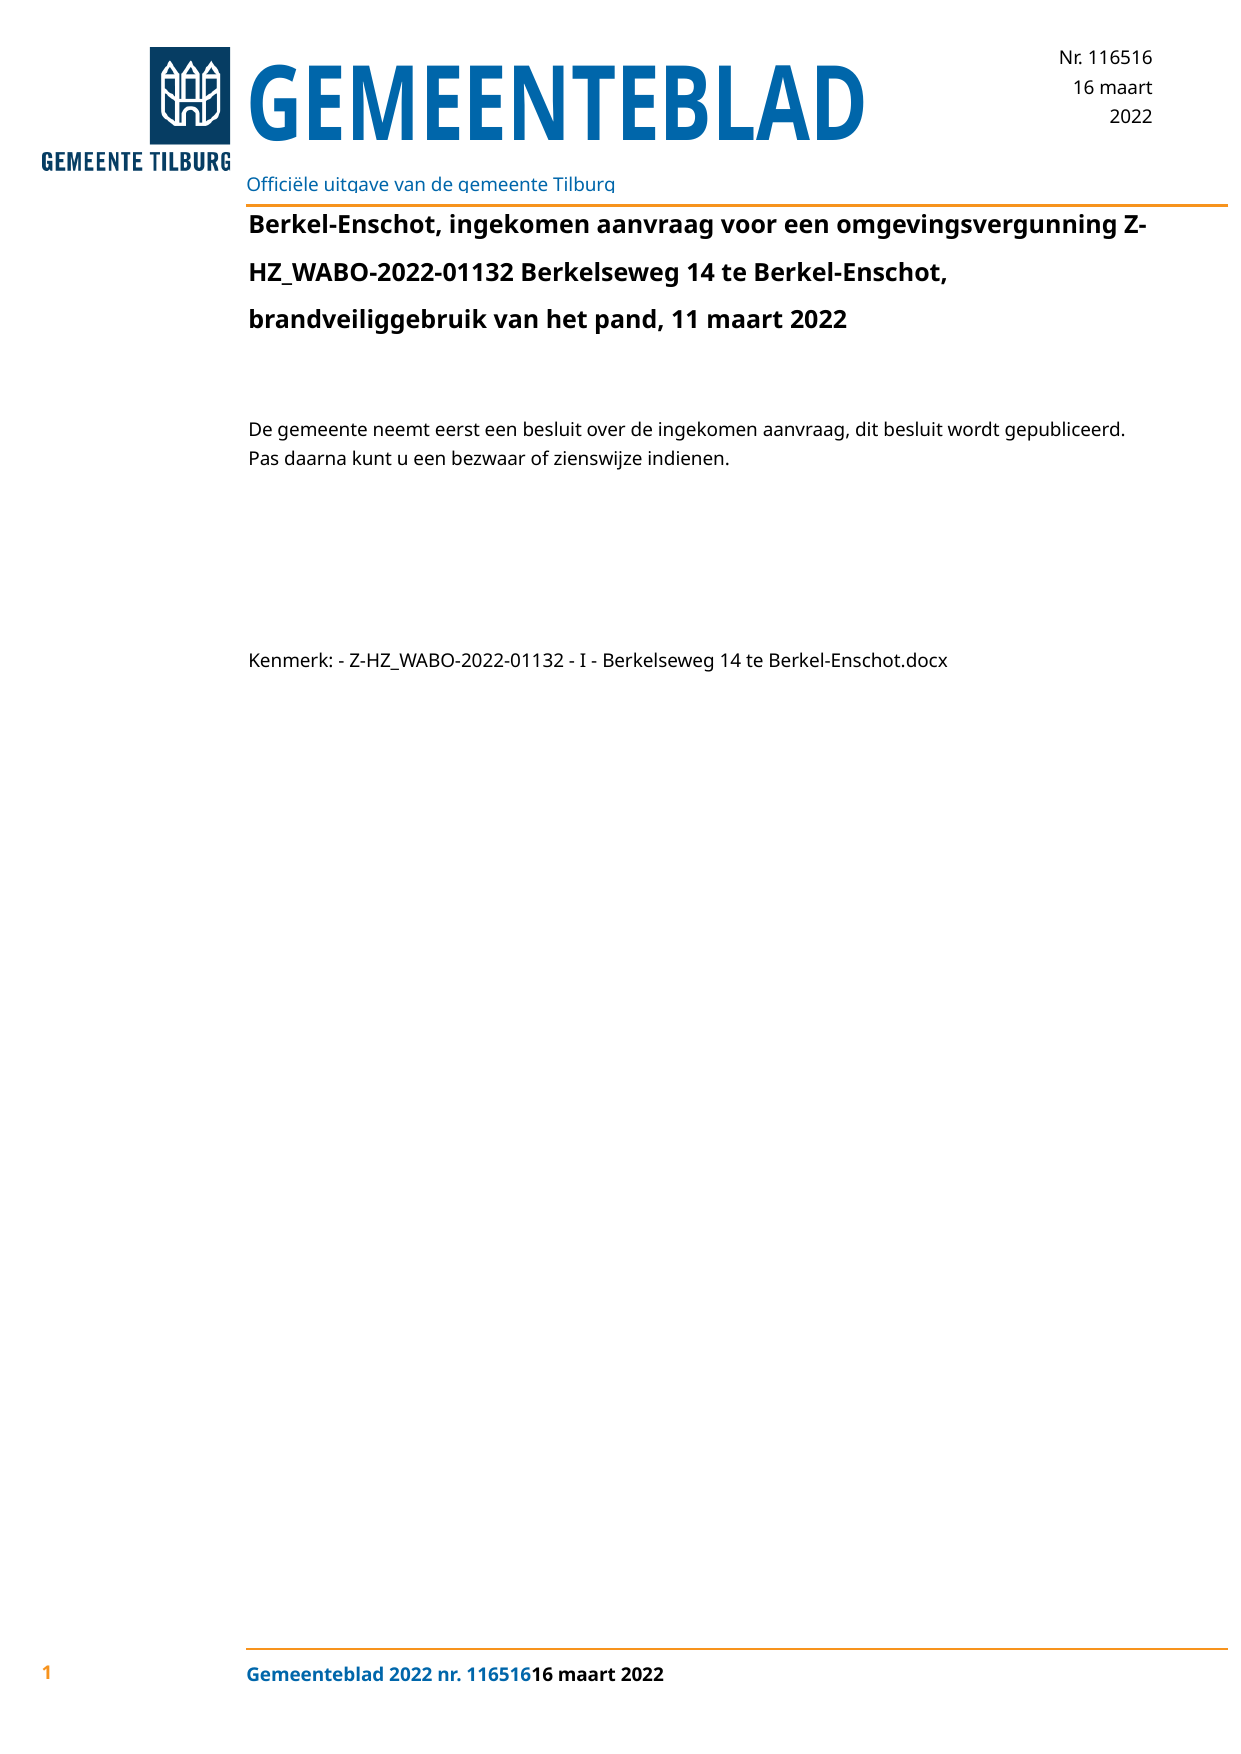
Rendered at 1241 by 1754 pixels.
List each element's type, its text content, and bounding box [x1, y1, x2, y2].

text De gemeente neemt eerst een besluit over de ingekomen aanvraag, dit besluit wordt gepubliceerd. Pas daarna kunt u een bezwaar of zienswijze indienen. [248, 416, 1152, 471]
text Berkel-Enschot, ingekomen aanvraag voor een omgevingsvergunning Z-HZ_WABO-2022-01132 Berkelseweg 14 te Berkel-Enschot, brandveiliggebruik van het pand, 11 maart 2022 [248, 207, 1152, 336]
picture [41, 47, 231, 172]
text Kenmerk: - Z-HZ_WABO-2022-01132 - I - Berkelseweg 14 te Berkel-Enschot.docx [248, 647, 1152, 673]
